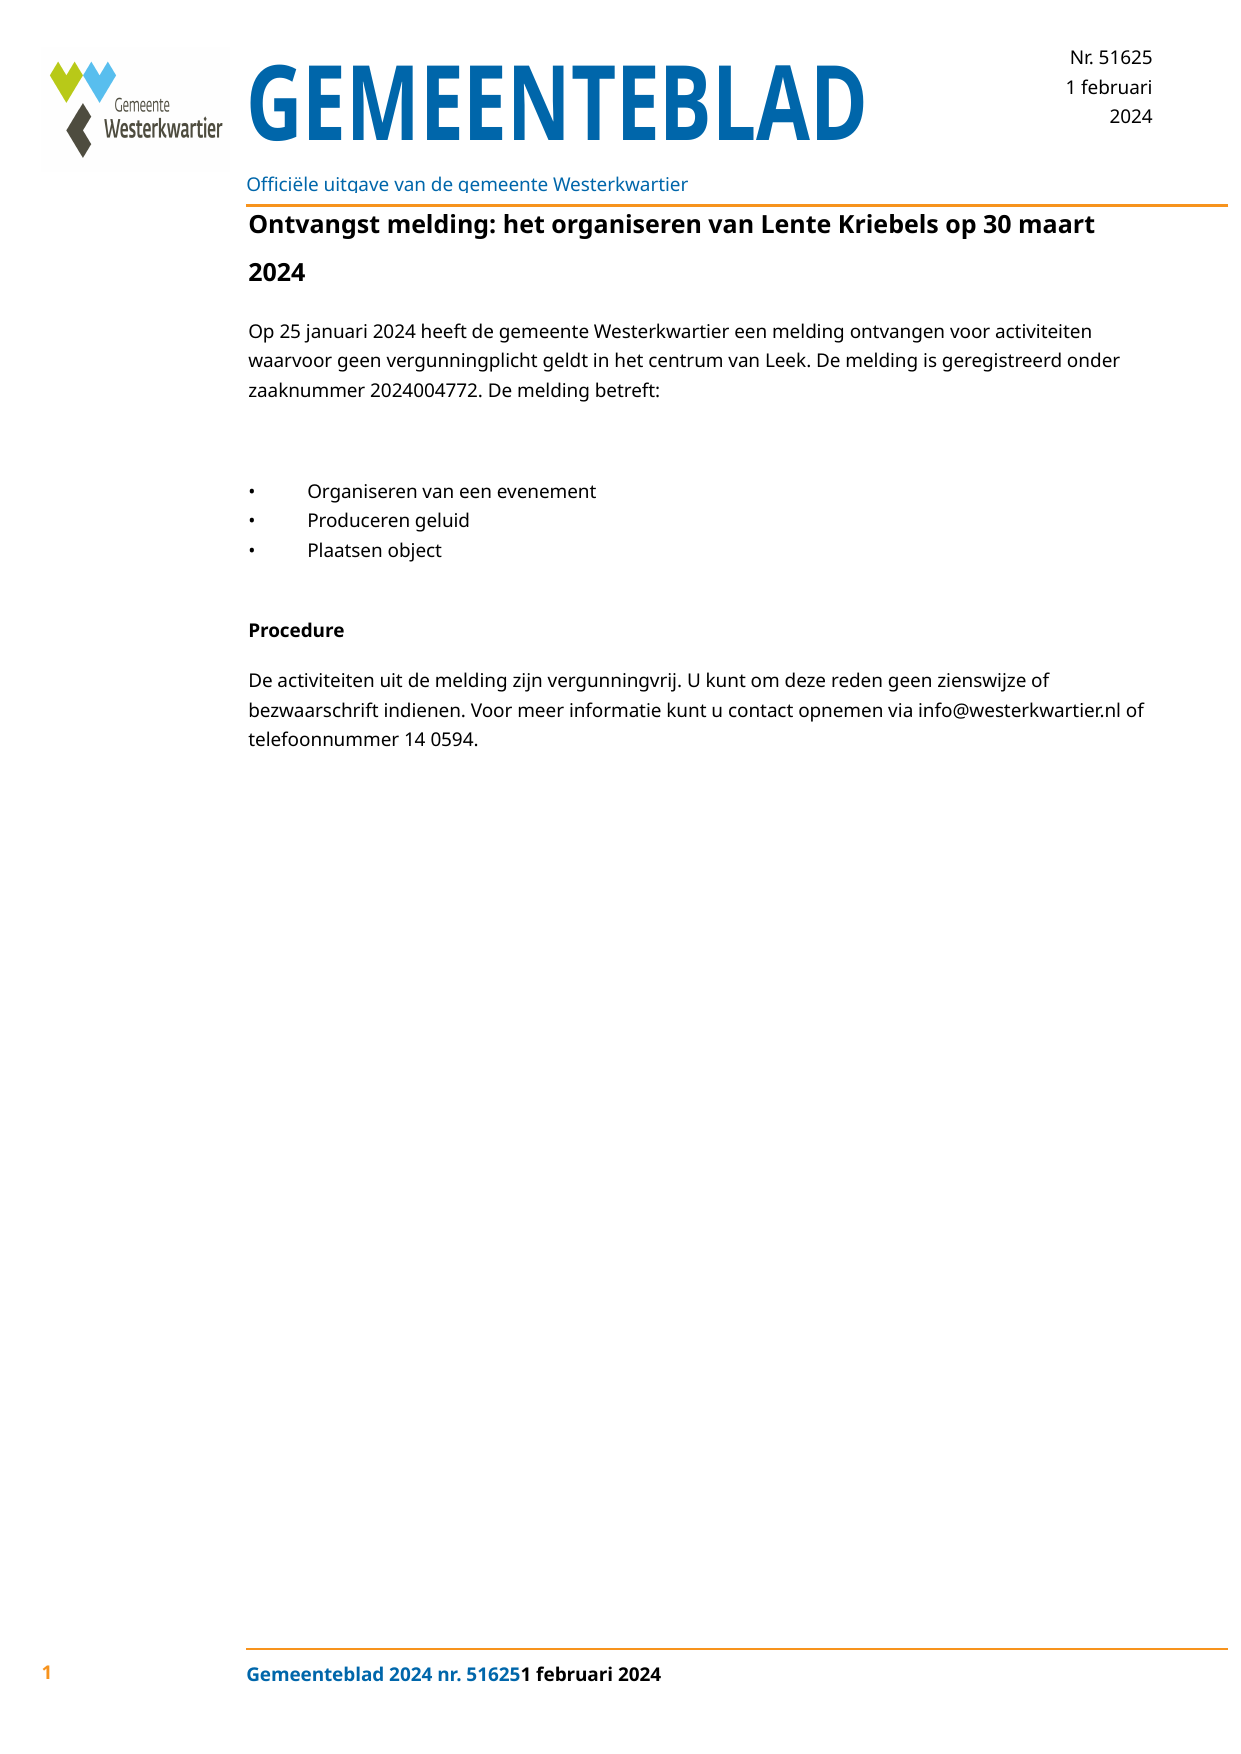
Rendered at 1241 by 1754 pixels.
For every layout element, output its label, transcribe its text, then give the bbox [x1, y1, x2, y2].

list Plaatsen object [248, 537, 1152, 563]
list Produceren geluid [248, 507, 1152, 533]
text De activiteiten uit de melding zijn vergunningvrij. U kunt om deze reden geen zienswijze of bezwaarschrift indienen. Voor meer informatie kunt u contact opnemen via info@westerkwartier.nl of telefoonnummer 14 0594. [248, 667, 1152, 752]
text Ontvangst melding: het organiseren van Lente Kriebels op 30 maart 2024 [248, 207, 1152, 288]
text Procedure [248, 617, 1152, 643]
picture [41, 47, 231, 172]
list Organiseren van een evenement [248, 478, 1152, 504]
text Op 25 januari 2024 heeft de gemeente Westerkwartier een melding ontvangen voor activiteiten waarvoor geen vergunningplicht geldt in het centrum van Leek. De melding is geregistreerd onder zaaknummer 2024004772. De melding betreft: [248, 318, 1152, 403]
